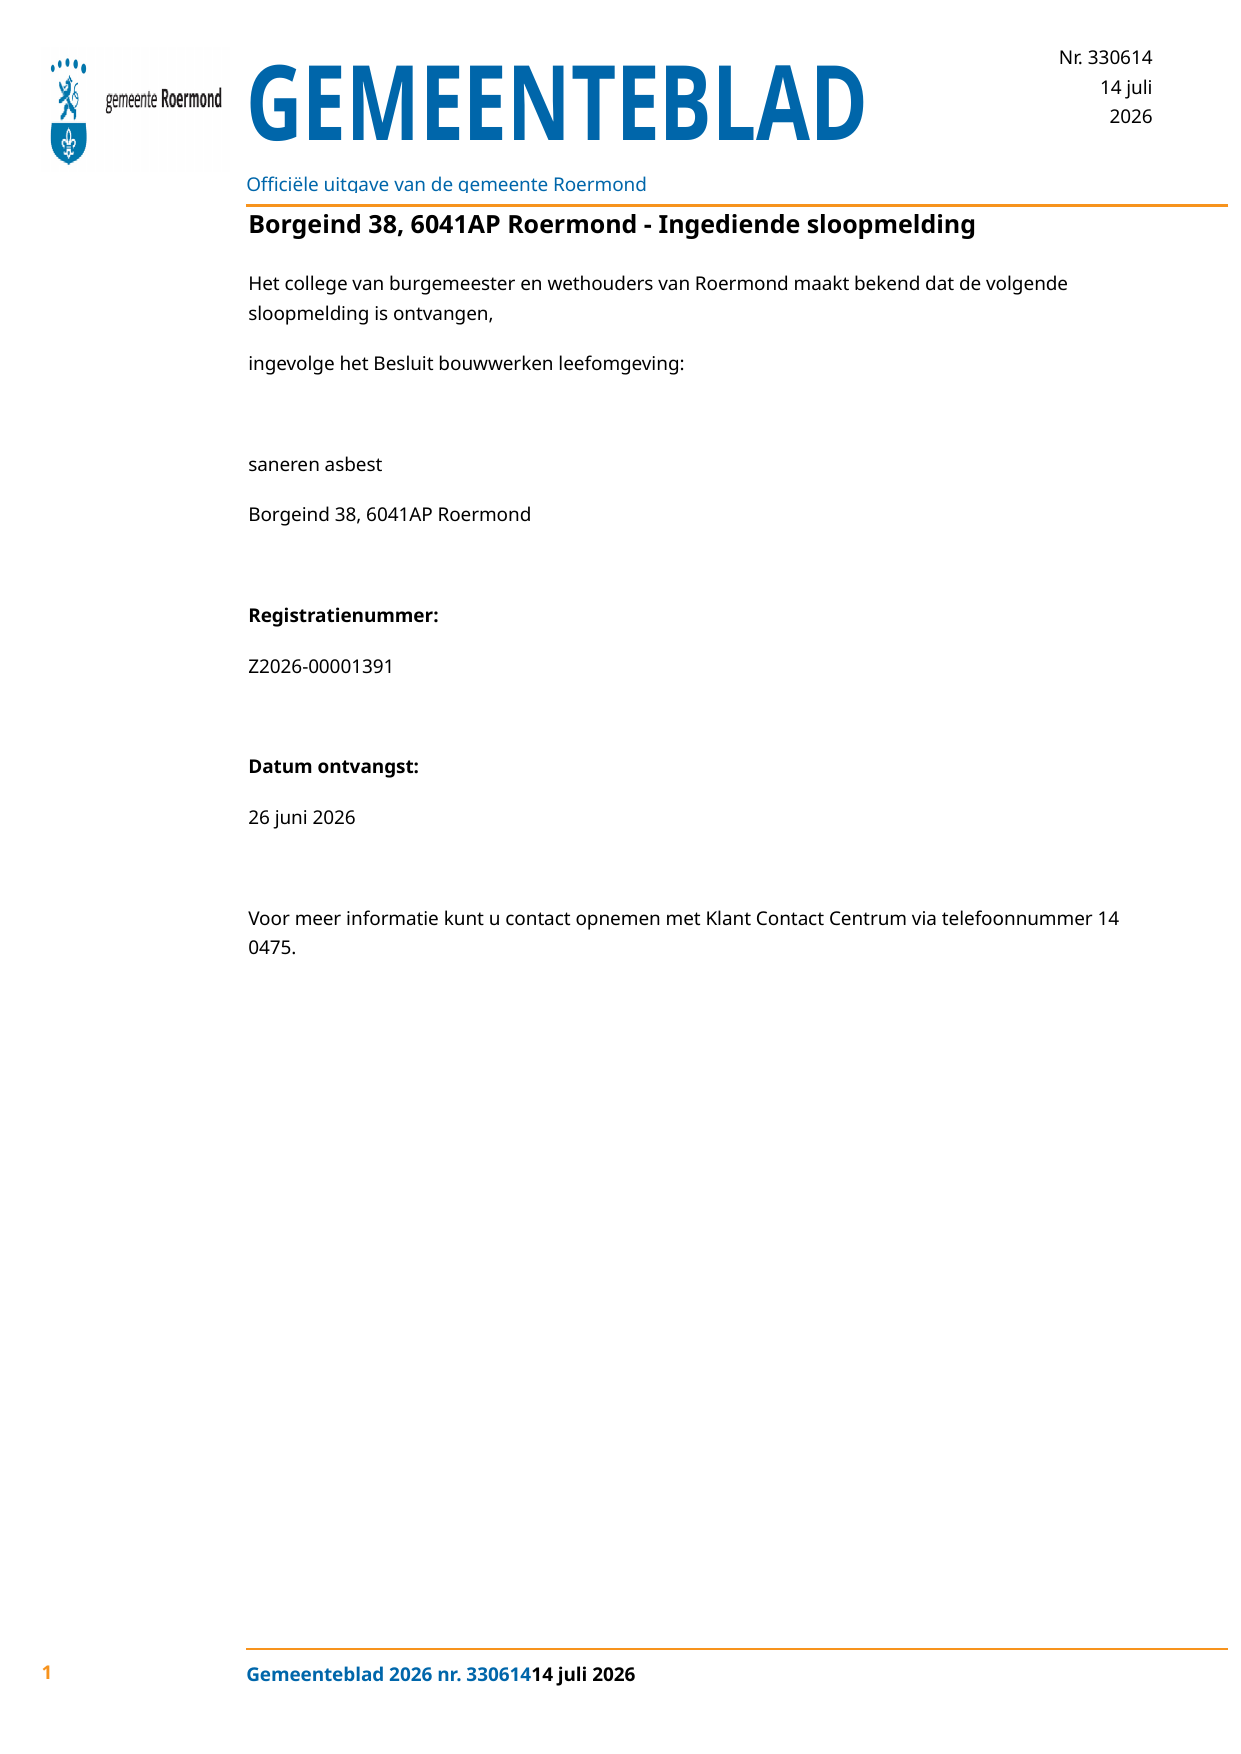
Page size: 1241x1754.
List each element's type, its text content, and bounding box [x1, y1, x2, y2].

picture [41, 47, 231, 172]
text Het college van burgemeester en wethouders van Roermond maakt bekend dat de volgende sloopmelding is ontvangen, [248, 270, 1152, 326]
text saneren asbest [248, 451, 1152, 477]
text Registratienummer: [248, 602, 1152, 628]
text ingevolge het Besluit bouwwerken leefomgeving: [248, 350, 1152, 376]
text Z2026-00001391 [248, 653, 1152, 678]
text Datum ontvangst: [248, 754, 1152, 779]
text Borgeind 38, 6041AP Roermond [248, 502, 1152, 527]
text Borgeind 38, 6041AP Roermond - Ingediende sloopmelding [248, 207, 1152, 241]
text Voor meer informatie kunt u contact opnemen met Klant Contact Centrum via telefoonnummer 14 0475. [248, 905, 1152, 960]
text 26 juni 2026 [248, 804, 1152, 830]
